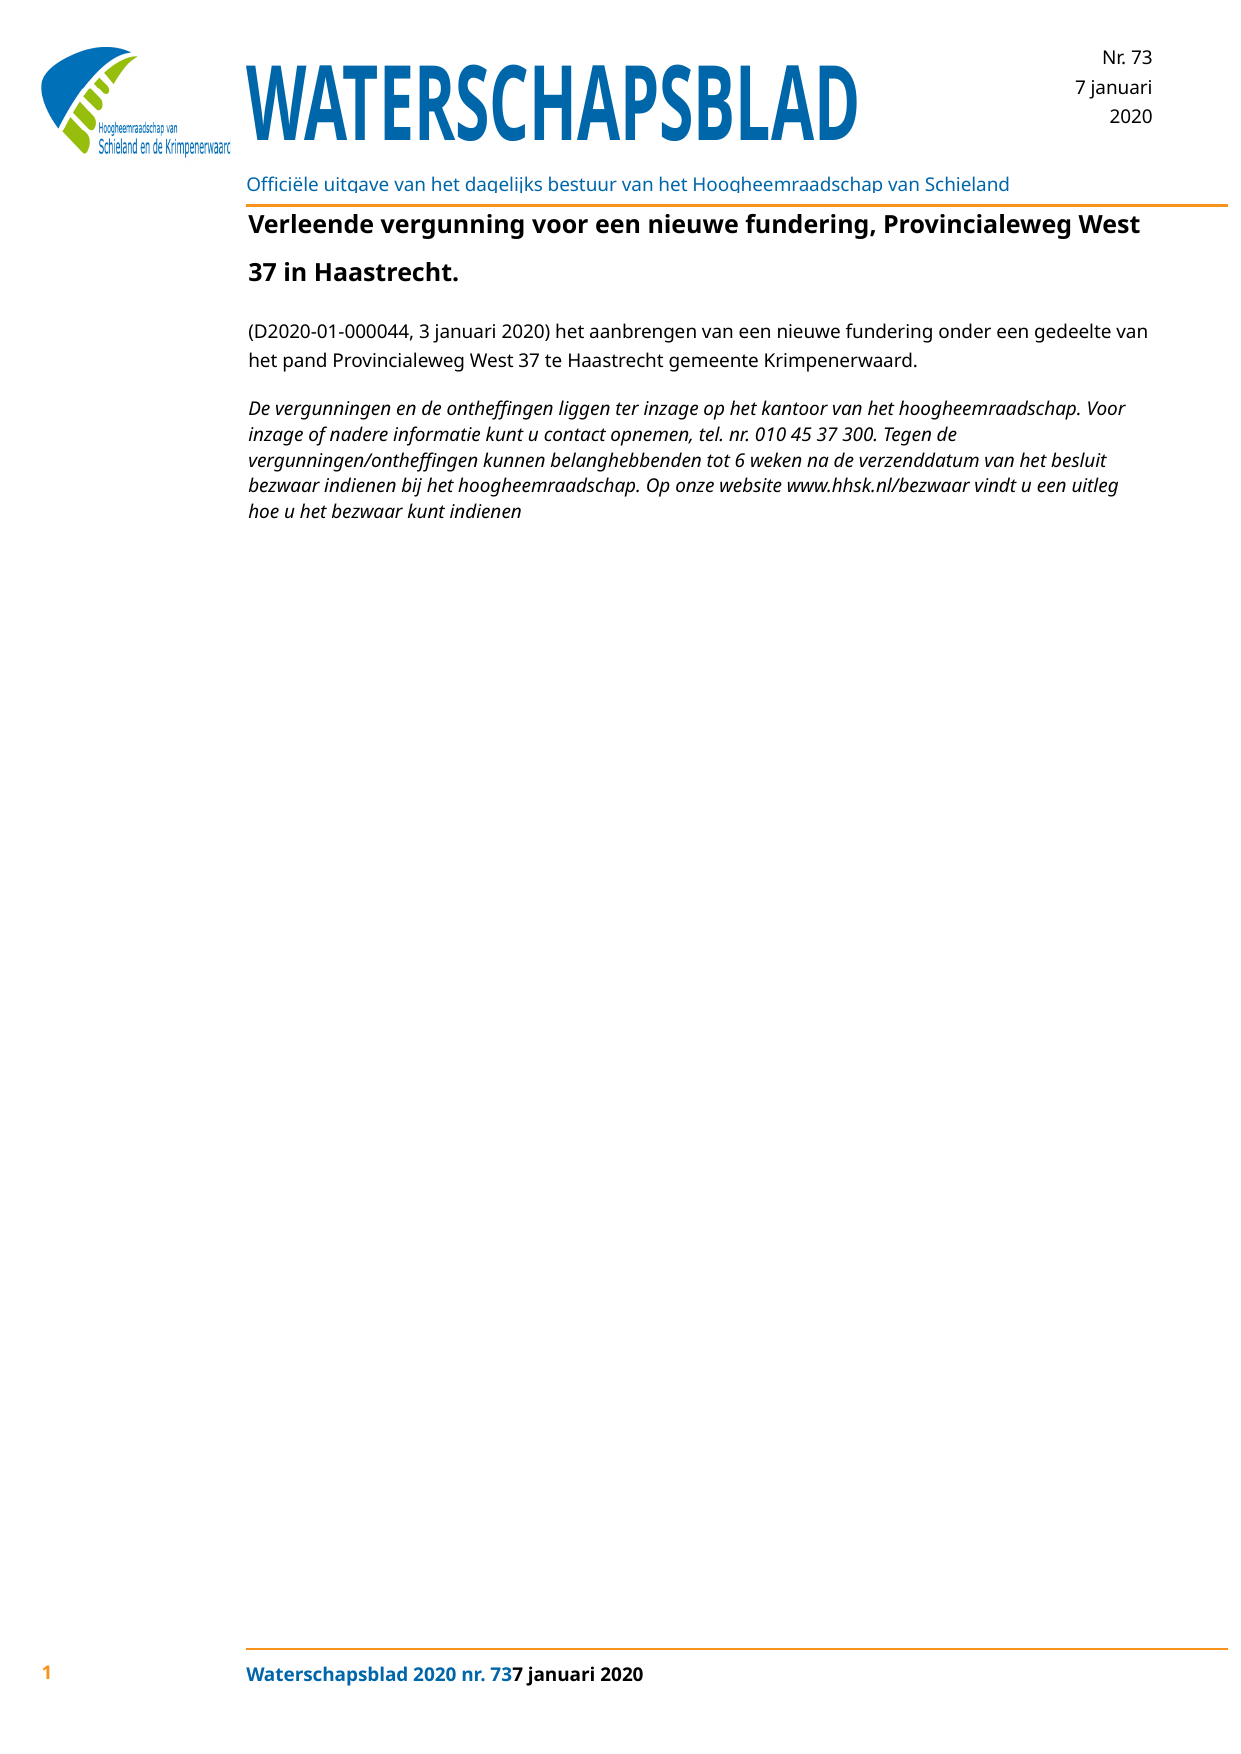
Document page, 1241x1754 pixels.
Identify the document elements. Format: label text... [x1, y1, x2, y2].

text Verleende vergunning voor een nieuwe fundering, Provincialeweg West 37 in Haastrecht. [248, 207, 1152, 288]
text (D2020-01-000044, 3 januari 2020) het aanbrengen van een nieuwe fundering onder een gedeelte van het pand Provincialeweg West 37 te Haastrecht gemeente Krimpenerwaard. [248, 318, 1152, 373]
text De vergunningen en de ontheffingen liggen ter inzage op het kantoor van het hoogheemraadschap. Voor inzage of nadere informatie kunt u contact opnemen, tel. nr. 010 45 37 300. Tegen de vergunningen/ontheffingen kunnen belanghebbenden tot 6 weken na de verzenddatum van het besluit bezwaar indienen bij het hoogheemraadschap. Op onze website www.hhsk.nl/bezwaar vindt u een uitleg hoe u het bezwaar kunt indienen [248, 395, 1152, 524]
picture [41, 47, 231, 172]
